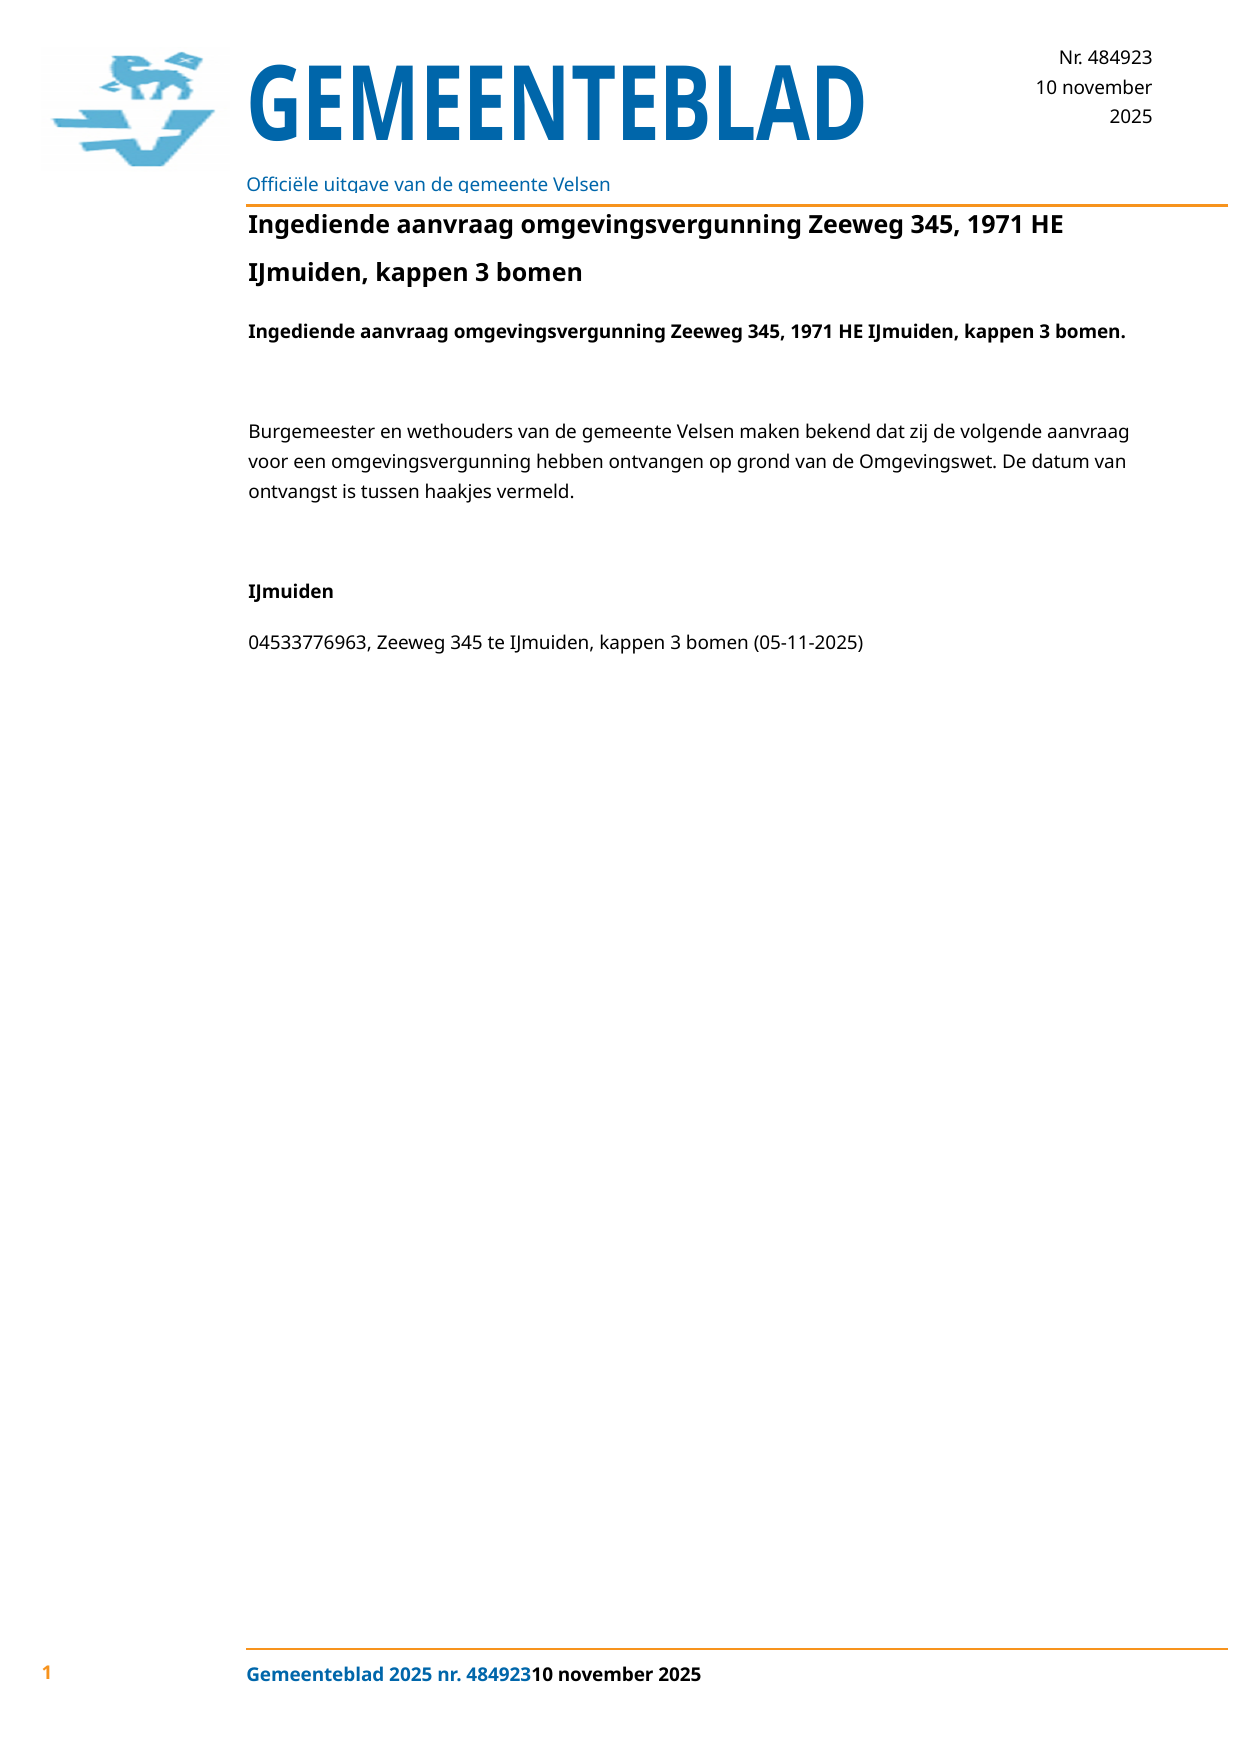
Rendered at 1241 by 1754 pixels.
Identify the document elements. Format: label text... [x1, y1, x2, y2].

text 04533776963, Zeeweg 345 te IJmuiden, kappen 3 bomen (05-11-2025) [248, 629, 1152, 655]
picture [41, 47, 231, 172]
text Ingediende aanvraag omgevingsvergunning Zeeweg 345, 1971 HE IJmuiden, kappen 3 bomen [248, 207, 1152, 288]
text Burgemeester en wethouders van de gemeente Velsen maken bekend dat zij de volgende aanvraag voor een omgevingsvergunning hebben ontvangen op grond van de Omgevingswet. De datum van ontvangst is tussen haakjes vermeld. [248, 419, 1152, 504]
text Ingediende aanvraag omgevingsvergunning Zeeweg 345, 1971 HE IJmuiden, kappen 3 bomen. [248, 318, 1152, 344]
text IJmuiden [248, 579, 1152, 604]
